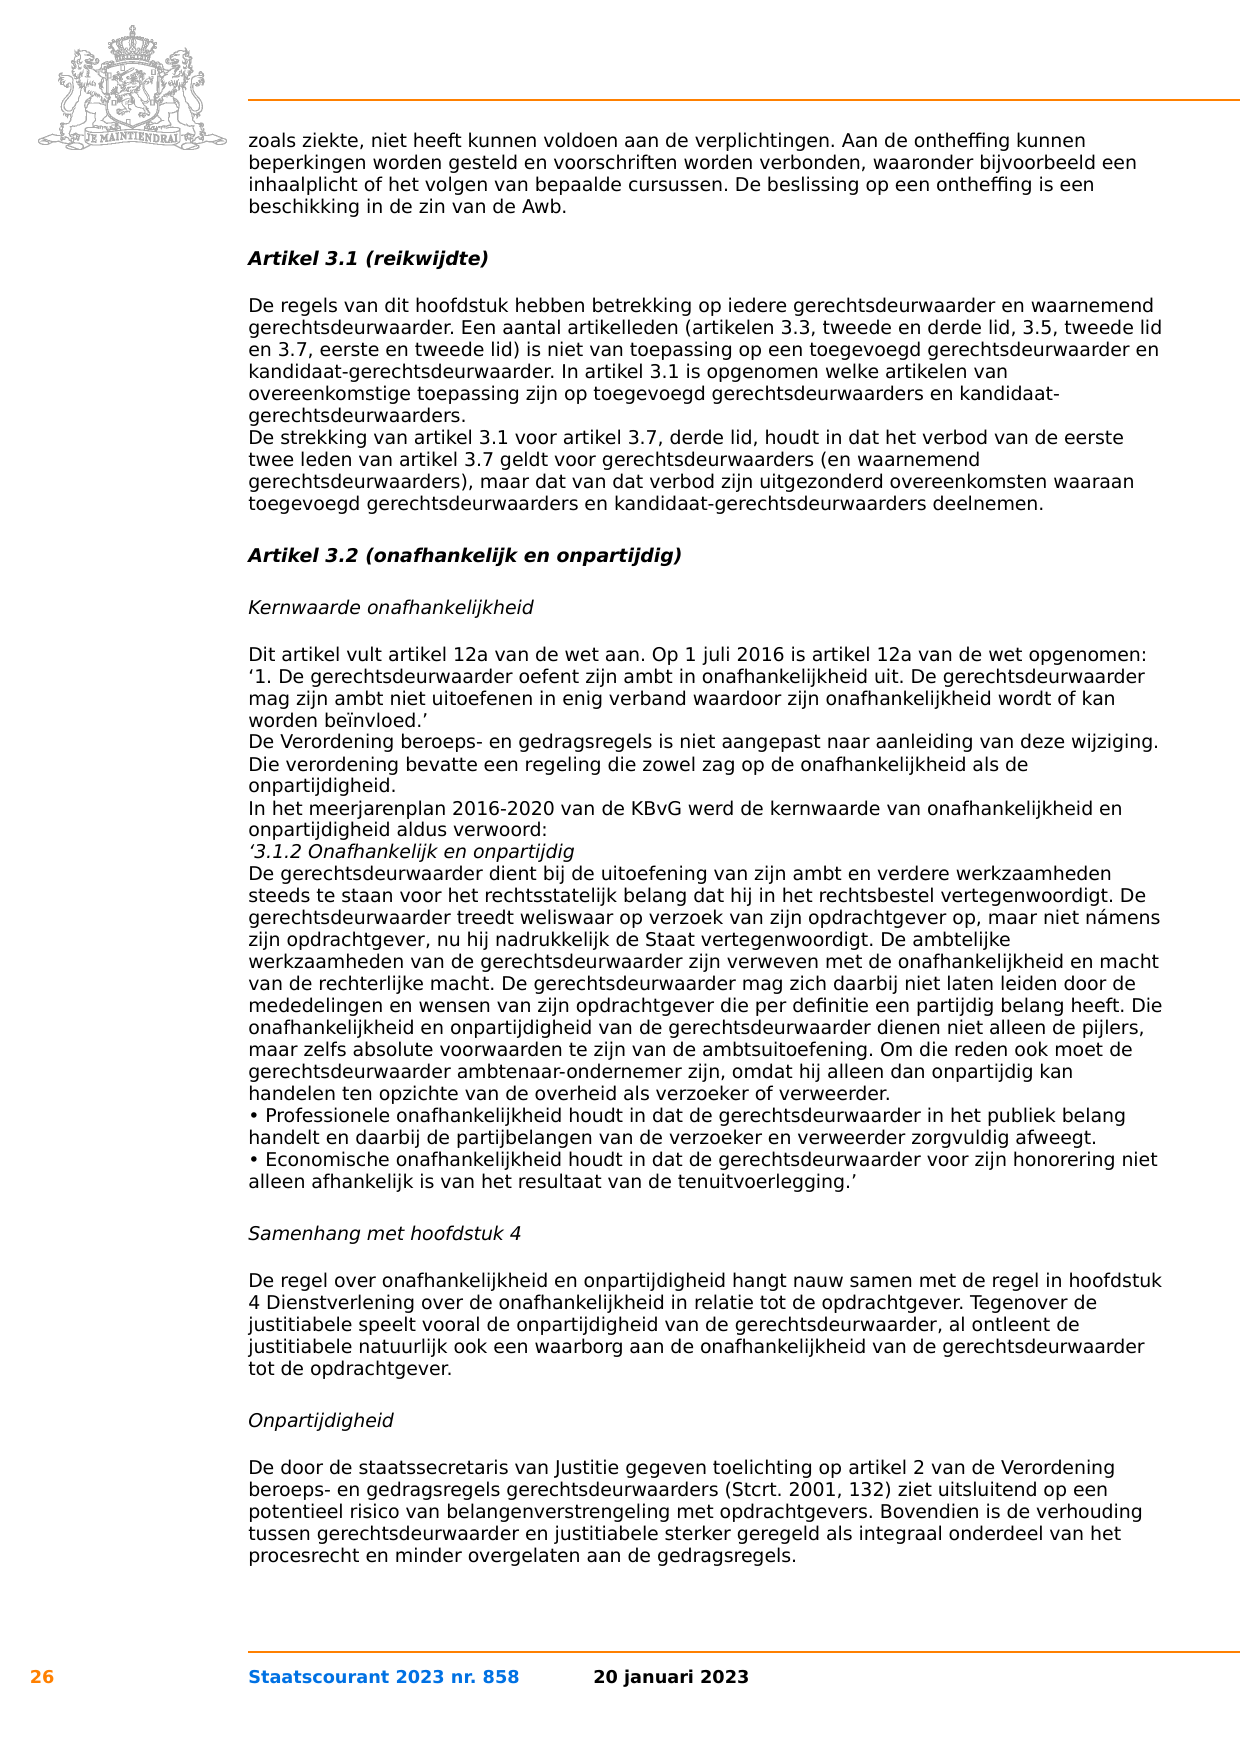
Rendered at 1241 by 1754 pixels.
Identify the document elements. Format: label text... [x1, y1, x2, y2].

text ‘1. De gerechtsdeurwaarder oefent zijn ambt in onafhankelijkheid uit. De gerechtsdeurwaarder mag zijn ambt niet uitoefenen in enig verband waardoor zijn onafhankelijkheid wordt of kan worden beïnvloed.’ [248, 666, 1163, 731]
text De Verordening beroeps- en gedragsregels is niet aangepast naar aanleiding van deze wijziging. Die verordening bevatte een regeling die zowel zag op de onafhankelijkheid als de onpartijdigheid. [248, 731, 1163, 797]
text De gerechtsdeurwaarder dient bij de uitoefening van zijn ambt en verdere werkzaamheden steeds te staan voor het rechtsstatelijk belang dat hij in het rechtsbestel vertegenwoordigt. De gerechtsdeurwaarder treedt weliswaar op verzoek van zijn opdrachtgever op, maar niet námens zijn opdrachtgever, nu hij nadrukkelijk de Staat vertegenwoordigt. De ambtelijke werkzaamheden van de gerechtsdeurwaarder zijn verweven met de onafhankelijkheid en macht van de rechterlijke macht. De gerechtsdeurwaarder mag zich daarbij niet laten leiden door de mededelingen en wensen van zijn opdrachtgever die per definitie een partijdig belang heeft. Die onafhankelijkheid en onpartijdigheid van de gerechtsdeurwaarder dienen niet alleen de pijlers, maar zelfs absolute voorwaarden te zijn van de ambtsuitoefening. Om die reden ook moet de gerechtsdeurwaarder ambtenaar-ondernemer zijn, omdat hij alleen dan onpartijdig kan handelen ten opzichte van de overheid als verzoeker of verweerder. [248, 863, 1163, 1105]
text De door de staatssecretaris van Justitie gegeven toelichting op artikel 2 van de Verordening beroeps- en gedragsregels gerechtsdeurwaarders (Stcrt. 2001, 132) ziet uitsluitend op een potentieel risico van belangenverstrengeling met opdrachtgevers. Bovendien is de verhouding tussen gerechtsdeurwaarder en justitiabele sterker geregeld als integraal onderdeel van het procesrecht en minder overgelaten aan de gedragsregels. [248, 1457, 1163, 1567]
text De regels van dit hoofdstuk hebben betrekking op iedere gerechtsdeurwaarder en waarnemend gerechtsdeurwaarder. Een aantal artikelleden (artikelen 3.3, tweede en derde lid, 3.5, tweede lid en 3.7, eerste en tweede lid) is niet van toepassing op een toegevoegd gerechtsdeurwaarder en kandidaat-gerechtsdeurwaarder. In artikel 3.1 is opgenomen welke artikelen van overeenkomstige toepassing zijn op toegevoegd gerechtsdeurwaarders en kandidaat-gerechtsdeurwaarders. [248, 295, 1163, 427]
text In het meerjarenplan 2016-2020 van de KBvG werd de kernwaarde van onafhankelijkheid en onpartijdigheid aldus verwoord: [248, 797, 1163, 841]
subtitle Artikel 3.2 (onafhankelijk en onpartijdig) [248, 544, 1163, 567]
subtitle Artikel 3.1 (reikwijdte) [248, 248, 1163, 270]
text • Professionele onafhankelijkheid houdt in dat de gerechtsdeurwaarder in het publiek belang handelt en daarbij de partijbelangen van de verzoeker en verweerder zorgvuldig afweegt. [248, 1105, 1163, 1149]
text De regel over onafhankelijkheid en onpartijdigheid hangt nauw samen met de regel in hoofdstuk 4 Dienstverlening over de onafhankelijkheid in relatie tot de opdrachtgever. Tegenover de justitiabele speelt vooral de onpartijdigheid van de gerechtsdeurwaarder, al ontleent de justitiabele natuurlijk ook een waarborg aan de onafhankelijkheid van de gerechtsdeurwaarder tot de opdrachtgever. [248, 1270, 1163, 1380]
text ‘3.1.2 Onafhankelijk en onpartijdig [248, 841, 1163, 863]
subtitle Onpartijdigheid [248, 1410, 1163, 1432]
text De strekking van artikel 3.1 voor artikel 3.7, derde lid, houdt in dat het verbod van de eerste twee leden van artikel 3.7 geldt voor gerechtsdeurwaarders (en waarnemend gerechtsdeurwaarders), maar dat van dat verbod zijn uitgezonderd overeenkomsten waaraan toegevoegd gerechtsdeurwaarders en kandidaat-gerechtsdeurwaarders deelnemen. [248, 427, 1163, 514]
text zoals ziekte, niet heeft kunnen voldoen aan de verplichtingen. Aan de ontheffing kunnen beperkingen worden gesteld en voorschriften worden verbonden, waaronder bijvoorbeeld een inhaalplicht of het volgen van bepaalde cursussen. De beslissing op een ontheffing is een beschikking in de zin van de Awb. [248, 130, 1163, 218]
text Dit artikel vult artikel 12a van de wet aan. Op 1 juli 2016 is artikel 12a van de wet opgenomen: [248, 643, 1163, 666]
text • Economische onafhankelijkheid houdt in dat de gerechtsdeurwaarder voor zijn honorering niet alleen afhankelijk is van het resultaat van de tenuitvoerlegging.’ [248, 1149, 1163, 1193]
picture [38, 25, 227, 150]
subtitle Samenhang met hoofdstuk 4 [248, 1223, 1163, 1245]
subtitle Kernwaarde onafhankelijkheid [248, 597, 1163, 618]
